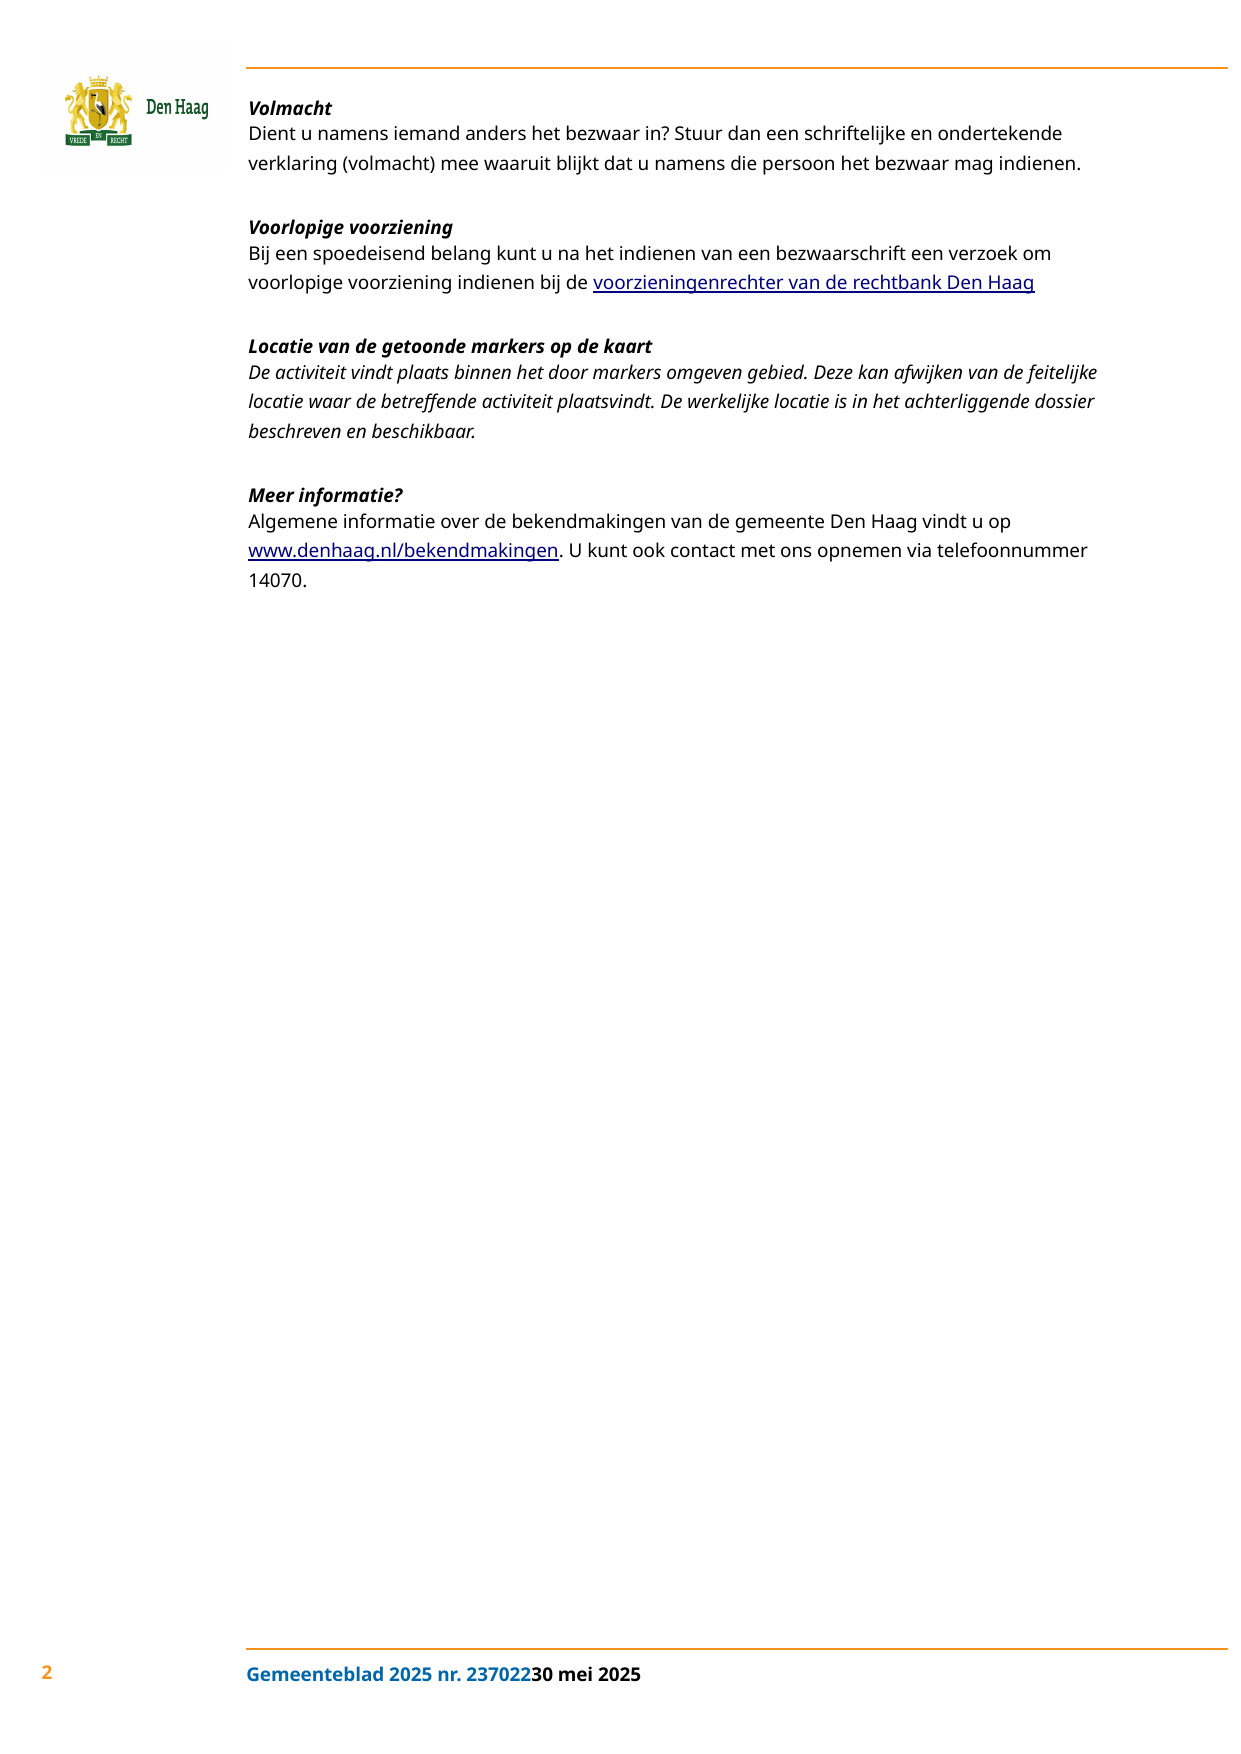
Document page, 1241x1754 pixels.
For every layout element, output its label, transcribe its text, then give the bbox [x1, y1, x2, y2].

text Bij een spoedeisend belang kunt u na het indienen van een bezwaarschrift een verzoek om voorlopige voorziening indienen bij de voorzieningenrechter van de rechtbank Den Haag [248, 240, 1152, 295]
text Locatie van de getoonde markers op de kaart [248, 333, 1152, 359]
text Dient u namens iemand anders het bezwaar in? Stuur dan een schriftelijke en ondertekende verklaring (volmacht) mee waaruit blijkt dat u namens die persoon het bezwaar mag indienen. [248, 121, 1152, 176]
text Volmacht [248, 95, 1152, 121]
picture [41, 47, 231, 172]
text Algemene informatie over de bekendmakingen van de gemeente Den Haag vindt u op www.denhaag.nl/bekendmakingen. U kunt ook contact met ons opnemen via telefoonnummer 14070. [248, 508, 1152, 593]
text Voorlopige voorziening [248, 214, 1152, 240]
text De activiteit vindt plaats binnen het door markers omgeven gebied. Deze kan afwijken van de feitelijke locatie waar de betreffende activiteit plaatsvindt. De werkelijke locatie is in het achterliggende dossier beschreven en beschikbaar. [248, 359, 1152, 444]
text Meer informatie? [248, 482, 1152, 508]
